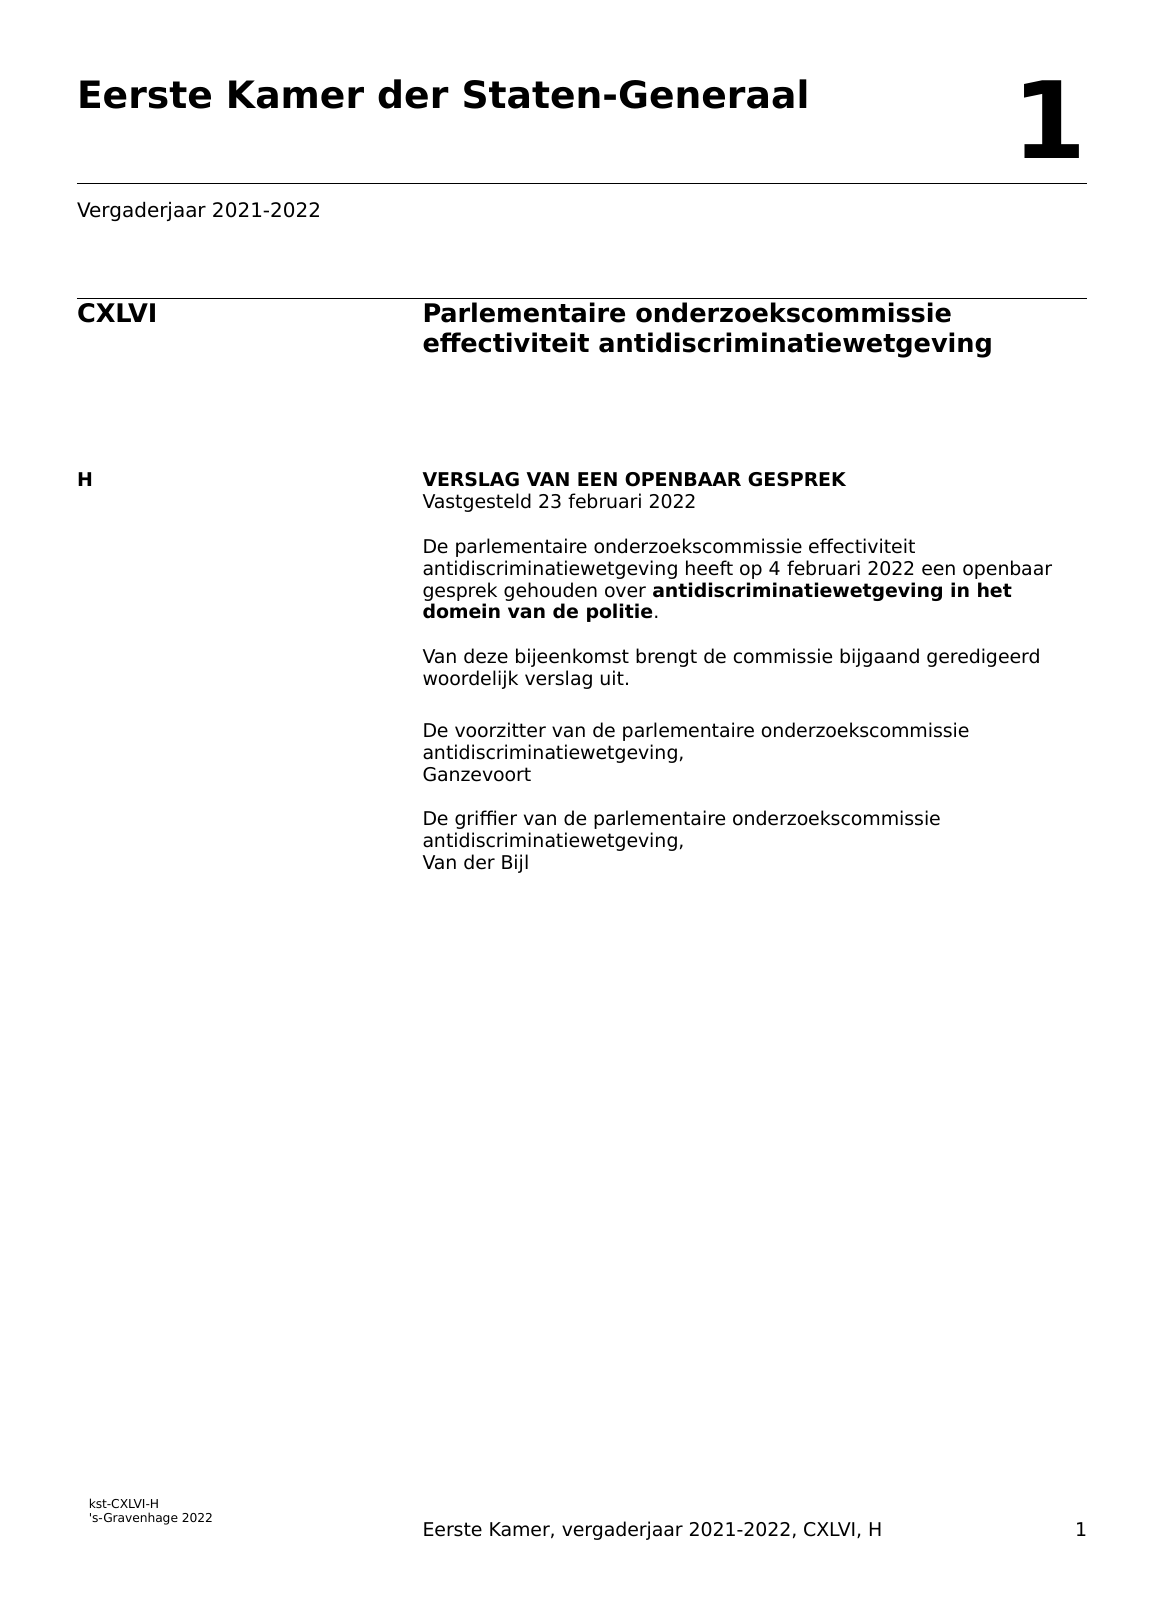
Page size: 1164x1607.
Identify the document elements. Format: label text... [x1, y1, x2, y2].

text Van deze bijeenkomst brengt de commissie bijgaand geredigeerd woordelijk verslag uit. [422, 646, 1087, 689]
text kst-CXLVI-H [88, 1497, 323, 1511]
subtitle CXLVI Parlementaire onderzoekscommissie effectiviteit antidiscriminatiewetgeving [77, 299, 1087, 358]
text Vastgesteld 23 februari 2022 [422, 491, 1087, 513]
text De voorzitter van de parlementaire onderzoekscommissie antidiscriminatiewetgeving, Ganzevoort [422, 719, 1087, 786]
table_cell Vergaderjaar 2021-2022 [77, 184, 1087, 298]
subtitle H VERSLAG VAN EEN OPENBAAR GESPREK [77, 469, 1087, 491]
text De griffier van de parlementaire onderzoekscommissie antidiscriminatiewetgeving, Van der Bijl [422, 808, 1087, 874]
table_header Eerste Kamer der Staten-Generaal [77, 59, 886, 183]
text 's-Gravenhage 2022 [88, 1511, 323, 1525]
table_header 1 [886, 59, 1087, 183]
text De parlementaire onderzoekscommissie effectiviteit antidiscriminatiewetgeving heeft op 4 februari 2022 een openbaar gesprek gehouden over antidiscriminatiewetgeving in het domein van de politie. [422, 536, 1087, 623]
